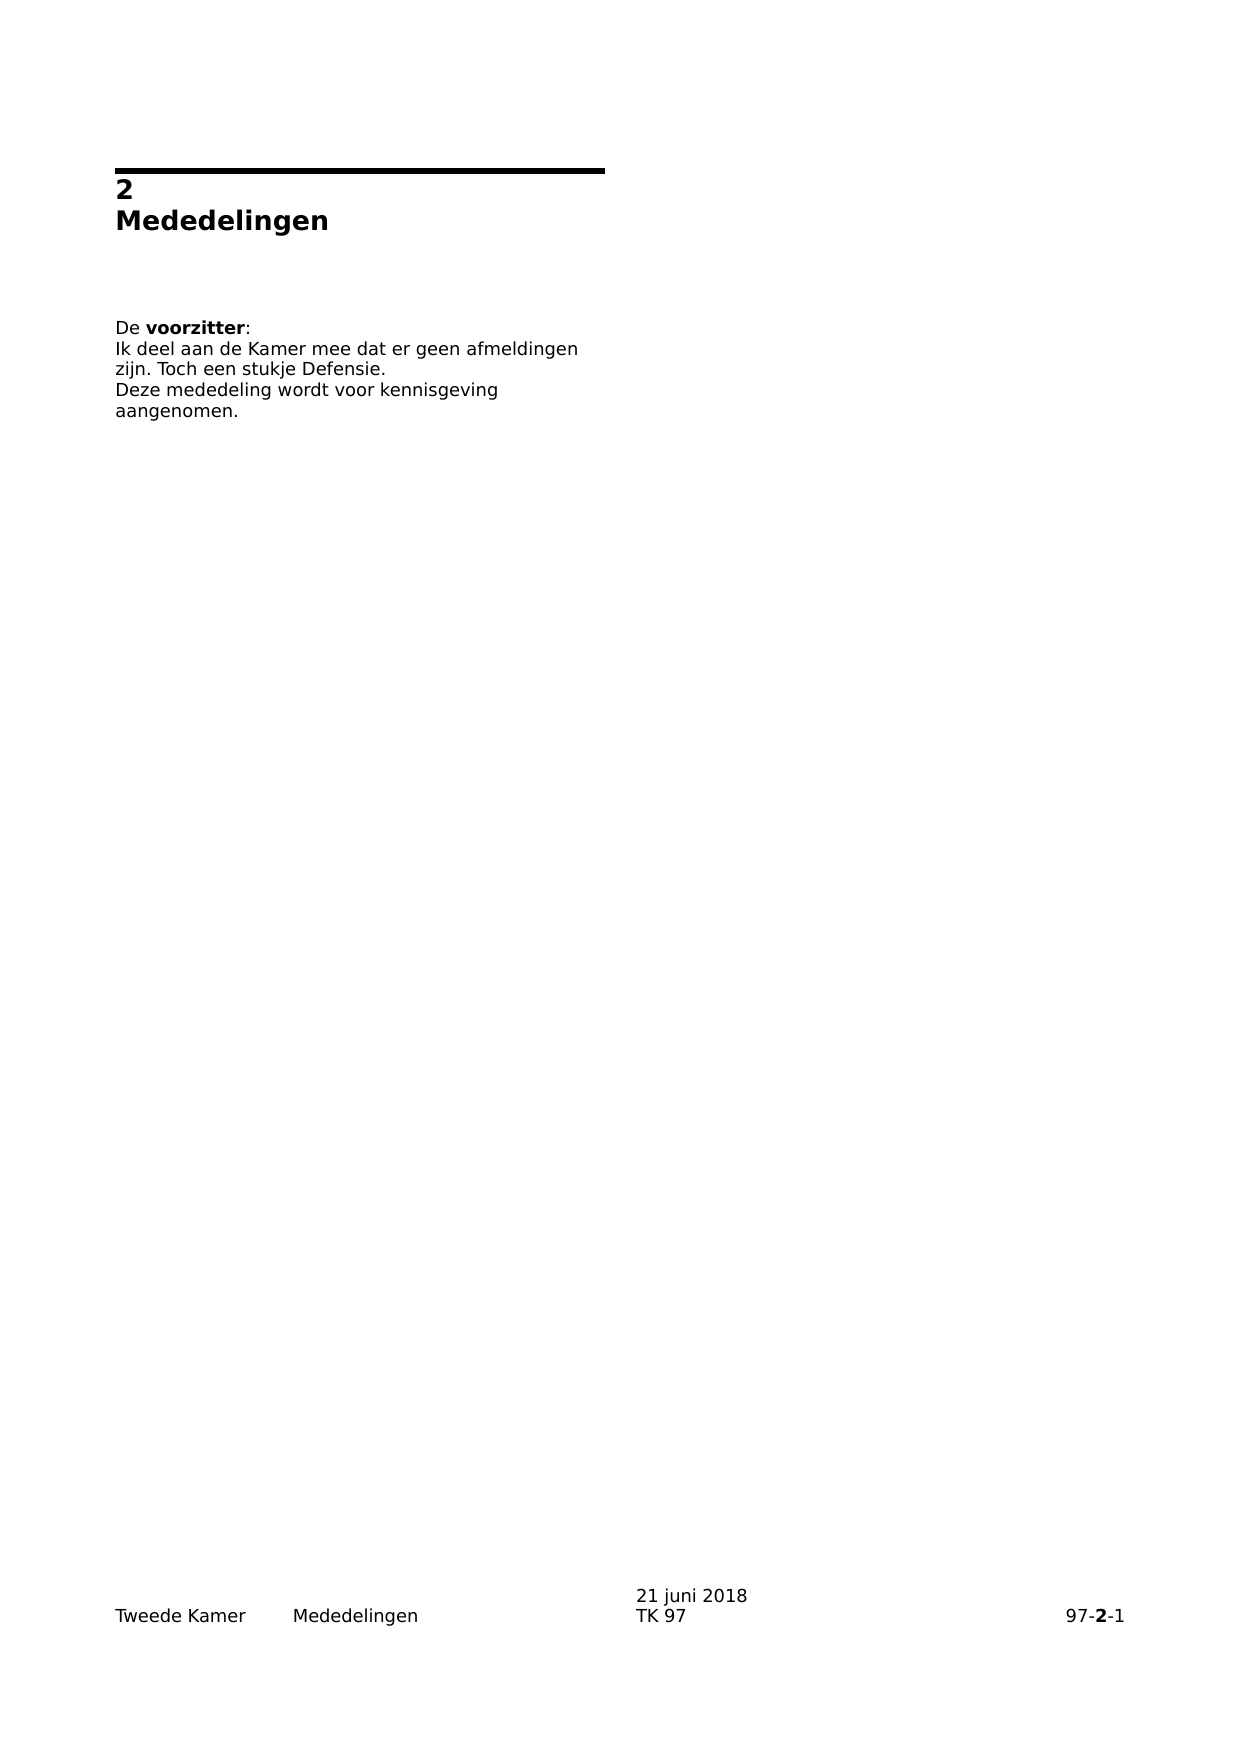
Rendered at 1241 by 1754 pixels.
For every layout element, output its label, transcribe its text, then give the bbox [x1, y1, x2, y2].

text Ik deel aan de Kamer mee dat er geen afmeldingen zijn. Toch een stukje Defensie. [115, 338, 605, 380]
title 2 Mededelingen [115, 174, 605, 237]
text De voorzitter: [115, 318, 605, 338]
text Deze mededeling wordt voor kennisgeving aangenomen. [115, 380, 605, 422]
